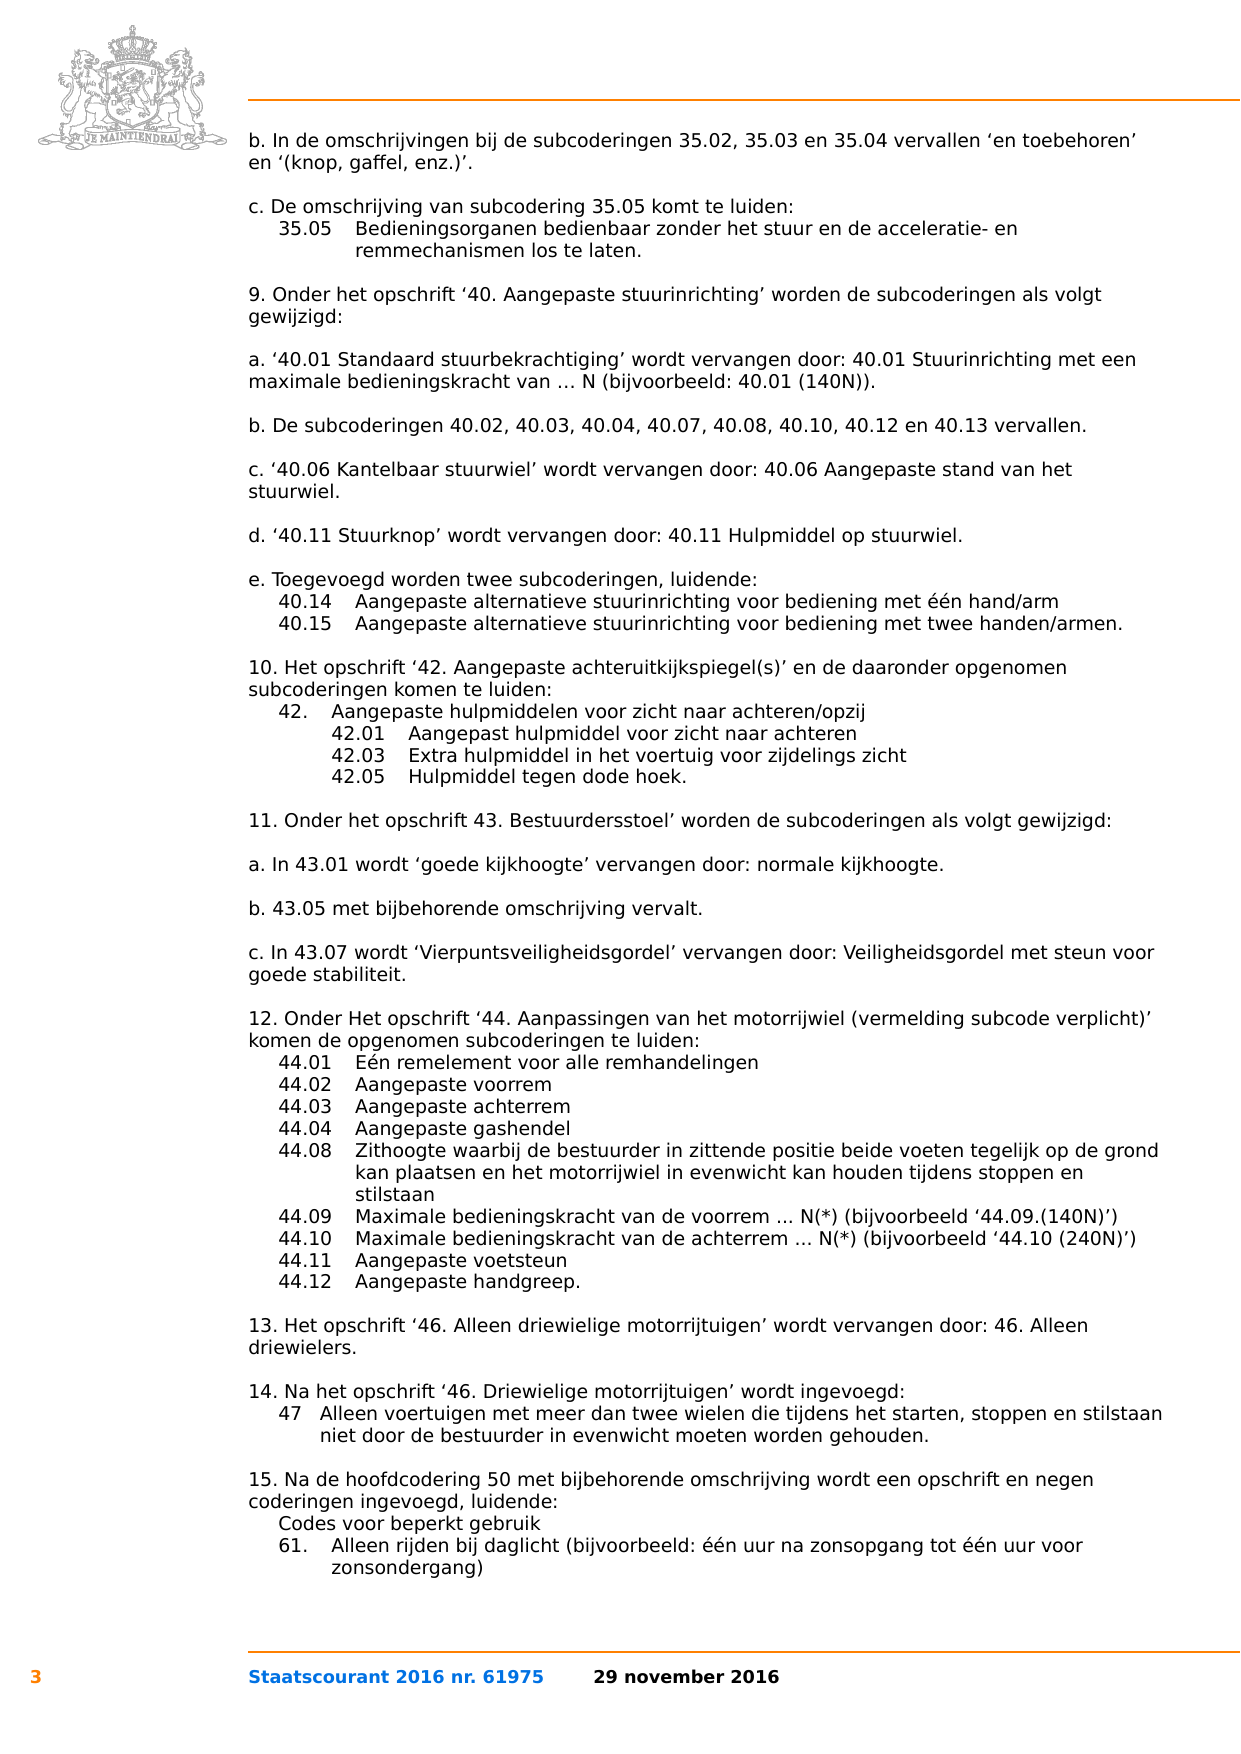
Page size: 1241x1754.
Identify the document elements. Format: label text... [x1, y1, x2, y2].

text 15. Na de hoofdcodering 50 met bijbehorende omschrijving wordt een opschrift en negen coderingen ingevoegd, luidende: [248, 1469, 1163, 1513]
text b. 43.05 met bijbehorende omschrijving vervalt. [248, 898, 1163, 920]
text 44.08 Zithoogte waarbij de bestuurder in zittende positie beide voeten tegelijk op de grond kan plaatsen en het motorrijwiel in evenwicht kan houden tijdens stoppen en stilstaan [278, 1139, 1163, 1206]
text 14. Na het opschrift ‘46. Driewielige motorrijtuigen’ wordt ingevoegd: [248, 1381, 1163, 1403]
text 44.03 Aangepaste achterrem [278, 1096, 1163, 1118]
text 35.05 Bedieningsorganen bedienbaar zonder het stuur en de acceleratie- en remmechanismen los te laten. [278, 218, 1163, 262]
text a. In 43.01 wordt ‘goede kijkhoogte’ vervangen door: normale kijkhoogte. [248, 854, 1163, 876]
text 44.02 Aangepaste voorrem [278, 1074, 1163, 1096]
text e. Toegevoegd worden twee subcoderingen, luidende: [248, 569, 1163, 591]
text 44.01 Eén remelement voor alle remhandelingen [278, 1052, 1163, 1074]
text 44.10 Maximale bedieningskracht van de achterrem ... N(*) (bijvoorbeeld ‘44.10 (240N)’) [278, 1227, 1163, 1249]
text 9. Onder het opschrift ‘40. Aangepaste stuurinrichting’ worden de subcoderingen als volgt gewijzigd: [248, 283, 1163, 327]
text Codes voor beperkt gebruik [278, 1513, 1163, 1535]
text 44.04 Aangepaste gashendel [278, 1118, 1163, 1139]
text 42.03 Extra hulpmiddel in het voertuig voor zijdelings zicht [331, 744, 1163, 766]
text 13. Het opschrift ‘46. Alleen driewielige motorrijtuigen’ wordt vervangen door: 46. Alleen driewielers. [248, 1315, 1163, 1359]
text 44.12 Aangepaste handgreep. [278, 1271, 1163, 1293]
text 61. Alleen rijden bij daglicht (bijvoorbeeld: één uur na zonsopgang tot één uur voor zonsondergang) [278, 1535, 1163, 1579]
text c. De omschrijving van subcodering 35.05 komt te luiden: [248, 196, 1163, 218]
text 10. Het opschrift ‘42. Aangepaste achteruitkijkspiegel(s)’ en de daaronder opgenomen subcoderingen komen te luiden: [248, 657, 1163, 701]
text 40.14 Aangepaste alternatieve stuurinrichting voor bediening met één hand/arm [278, 591, 1163, 613]
text b. In de omschrijvingen bij de subcoderingen 35.02, 35.03 en 35.04 vervallen ‘en toebehoren’ en ‘(knop, gaffel, enz.)’. [248, 130, 1163, 174]
text 42.01 Aangepast hulpmiddel voor zicht naar achteren [331, 722, 1163, 744]
text c. ‘40.06 Kantelbaar stuurwiel’ wordt vervangen door: 40.06 Aangepaste stand van het stuurwiel. [248, 459, 1163, 503]
text 11. Onder het opschrift 43. Bestuurdersstoel’ worden de subcoderingen als volgt gewijzigd: [248, 810, 1163, 832]
text b. De subcoderingen 40.02, 40.03, 40.04, 40.07, 40.08, 40.10, 40.12 en 40.13 vervallen. [248, 415, 1163, 437]
text 44.09 Maximale bedieningskracht van de voorrem ... N(*) (bijvoorbeeld ‘44.09.(140N)’) [278, 1206, 1163, 1227]
text 44.11 Aangepaste voetsteun [278, 1249, 1163, 1271]
text c. In 43.07 wordt ‘Vierpuntsveiligheidsgordel’ vervangen door: Veiligheidsgordel met steun voor goede stabiliteit. [248, 942, 1163, 986]
text 12. Onder Het opschrift ‘44. Aanpassingen van het motorrijwiel (vermelding subcode verplicht)’ komen de opgenomen subcoderingen te luiden: [248, 1008, 1163, 1052]
text a. ‘40.01 Standaard stuurbekrachtiging’ wordt vervangen door: 40.01 Stuurinrichting met een maximale bedieningskracht van … N (bijvoorbeeld: 40.01 (140N)). [248, 349, 1163, 393]
text 47 Alleen voertuigen met meer dan twee wielen die tijdens het starten, stoppen en stilstaan niet door de bestuurder in evenwicht moeten worden gehouden. [278, 1403, 1163, 1447]
text 40.15 Aangepaste alternatieve stuurinrichting voor bediening met twee handen/armen. [278, 613, 1163, 635]
picture [38, 25, 227, 150]
text 42.05 Hulpmiddel tegen dode hoek. [331, 766, 1163, 788]
text d. ‘40.11 Stuurknop’ wordt vervangen door: 40.11 Hulpmiddel op stuurwiel. [248, 525, 1163, 547]
text 42. Aangepaste hulpmiddelen voor zicht naar achteren/opzij [278, 701, 1163, 722]
